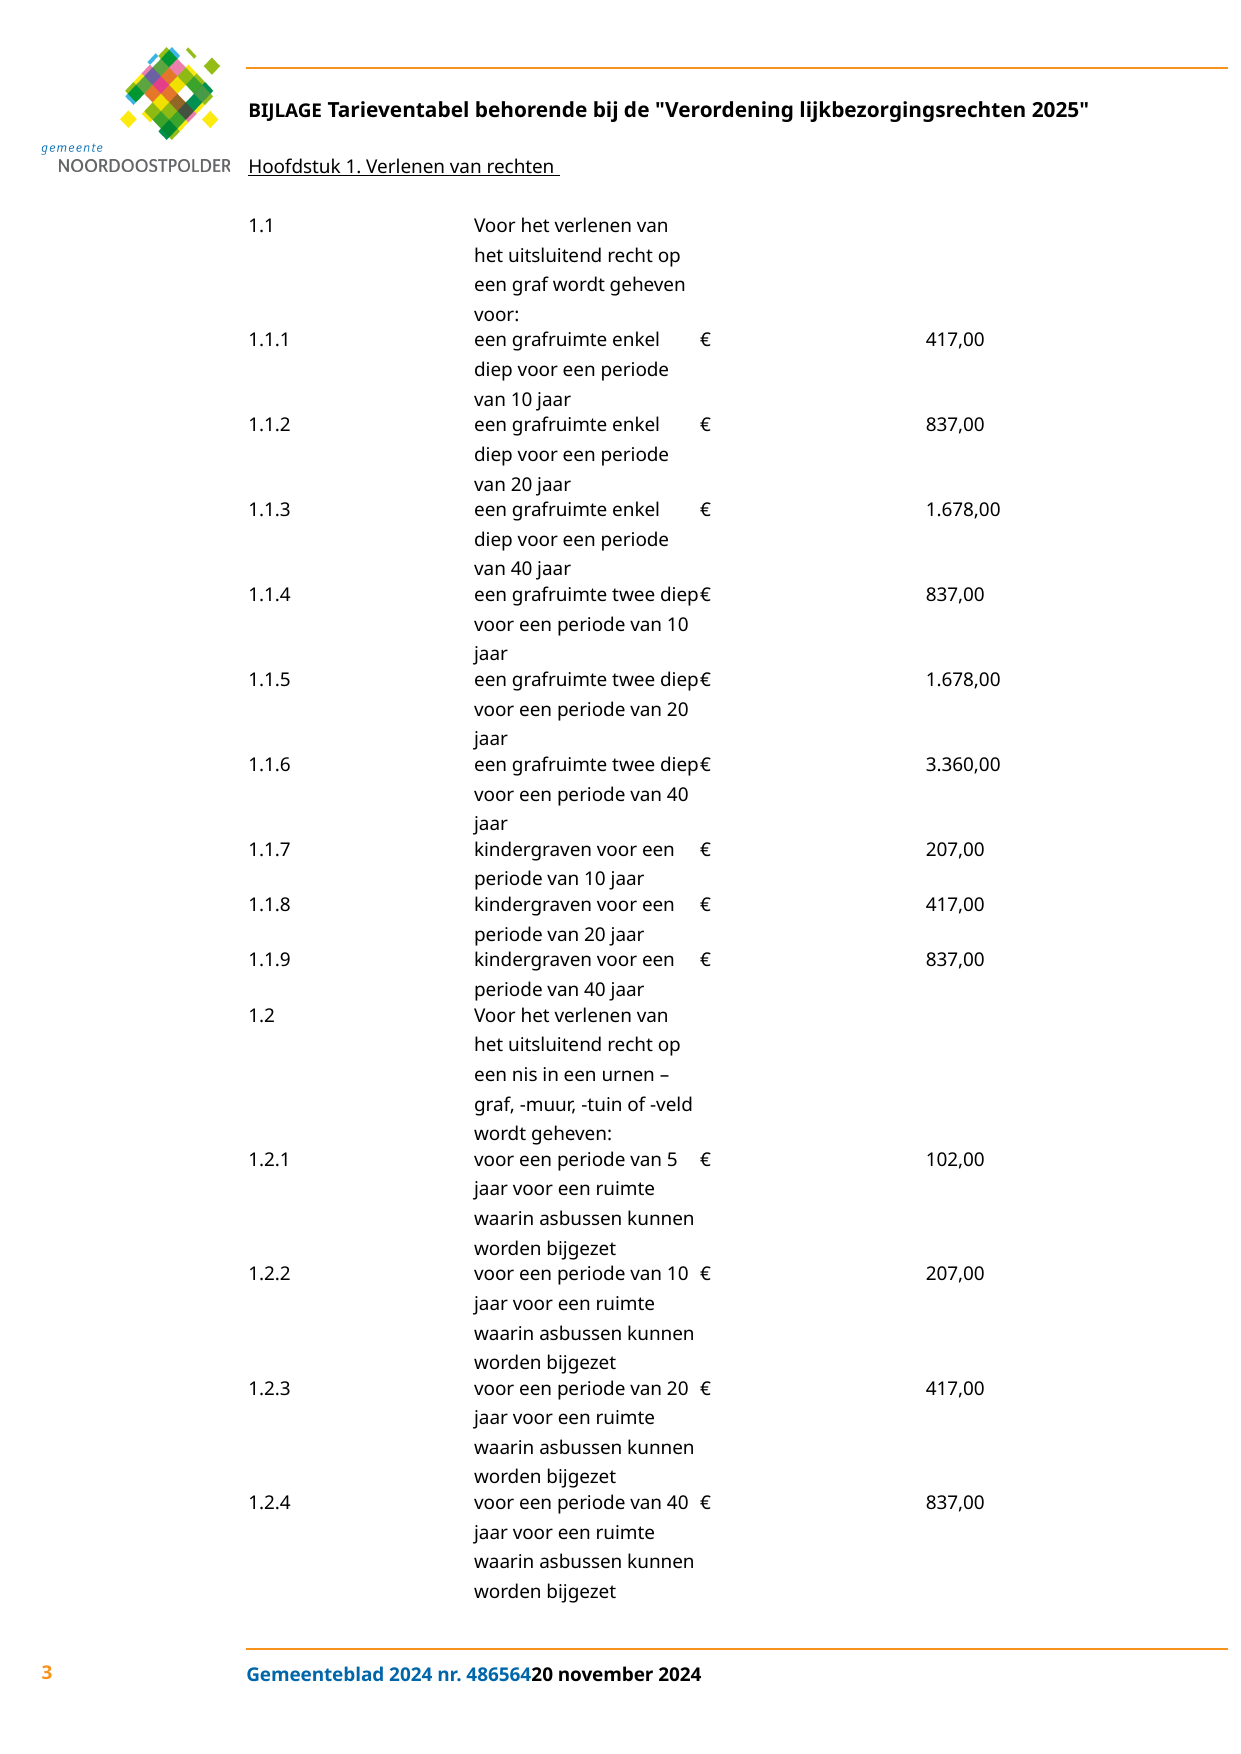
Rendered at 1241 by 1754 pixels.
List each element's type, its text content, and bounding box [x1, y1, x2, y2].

table_cell voor een periode van 5 jaar voor een ruimte waarin asbussen kunnen worden bijgezet [474, 1146, 700, 1261]
table_cell een grafruimte twee diep voor een periode van 10 jaar [474, 581, 700, 666]
table_cell 417,00 [926, 891, 1152, 947]
text Hoofdstuk 1. Verlenen van rechten [248, 153, 1152, 179]
table_cell voor een periode van 20 jaar voor een ruimte waarin asbussen kunnen worden bijgezet [474, 1375, 700, 1489]
table_cell Voor het verlenen van het uitsluitend recht op een nis in een urnen –graf, -muur, -tuin of -veld wordt geheven: [474, 1002, 700, 1146]
table_cell € [700, 666, 926, 751]
table_cell 102,00 [926, 1146, 1152, 1261]
table_cell 1.1.7 [248, 836, 474, 891]
table_cell kindergraven voor een periode van 20 jaar [474, 891, 700, 947]
table_cell € [700, 1375, 926, 1489]
table_cell 837,00 [926, 1490, 1152, 1604]
table_cell € [700, 581, 926, 666]
table_cell 3.360,00 [926, 751, 1152, 836]
table_cell € [700, 836, 926, 891]
table_cell € [700, 412, 926, 496]
table_cell een grafruimte enkel diep voor een periode van 10 jaar [474, 327, 700, 412]
table_cell 837,00 [926, 947, 1152, 1002]
table_cell 1.2.4 [248, 1490, 474, 1604]
table_cell 1.2.1 [248, 1146, 474, 1261]
table_cell 1.1.8 [248, 891, 474, 947]
table_cell 1.1.9 [248, 947, 474, 1002]
table_cell 207,00 [926, 1261, 1152, 1375]
table_cell € [700, 496, 926, 581]
table_header [700, 212, 926, 327]
table_cell € [700, 947, 926, 1002]
text BIJLAGE Tarieventabel behorende bij de "Verordening lijkbezorgingsrechten 2025" [248, 95, 1152, 123]
table_cell een grafruimte enkel diep voor een periode van 40 jaar [474, 496, 700, 581]
table_cell [700, 1002, 926, 1146]
table_cell 1.2 [248, 1002, 474, 1146]
table_cell 1.678,00 [926, 496, 1152, 581]
table_header Voor het verlenen van het uitsluitend recht op een graf wordt geheven voor: [474, 212, 700, 327]
table_cell een grafruimte twee diep voor een periode van 40 jaar [474, 751, 700, 836]
table_cell [926, 1002, 1152, 1146]
table_cell € [700, 1261, 926, 1375]
table_cell kindergraven voor een periode van 10 jaar [474, 836, 700, 891]
table_cell 417,00 [926, 1375, 1152, 1489]
table_cell 1.2.3 [248, 1375, 474, 1489]
table_cell € [700, 891, 926, 947]
table_cell een grafruimte twee diep voor een periode van 20 jaar [474, 666, 700, 751]
table_cell 1.1.6 [248, 751, 474, 836]
table_cell € [700, 1490, 926, 1604]
table_cell 1.1.1 [248, 327, 474, 412]
table_cell 1.1.2 [248, 412, 474, 496]
table_cell € [700, 327, 926, 412]
table_cell 1.2.2 [248, 1261, 474, 1375]
picture [41, 47, 231, 172]
table_cell voor een periode van 40 jaar voor een ruimte waarin asbussen kunnen worden bijgezet [474, 1490, 700, 1604]
table_cell € [700, 751, 926, 836]
table_cell 1.678,00 [926, 666, 1152, 751]
table_cell € [700, 1146, 926, 1261]
table_header [926, 212, 1152, 327]
table_cell 1.1.4 [248, 581, 474, 666]
table_cell kindergraven voor een periode van 40 jaar [474, 947, 700, 1002]
table_cell 837,00 [926, 412, 1152, 496]
table_cell een grafruimte enkel diep voor een periode van 20 jaar [474, 412, 700, 496]
table_cell 1.1.5 [248, 666, 474, 751]
table_cell 837,00 [926, 581, 1152, 666]
table_cell voor een periode van 10 jaar voor een ruimte waarin asbussen kunnen worden bijgezet [474, 1261, 700, 1375]
table_cell 207,00 [926, 836, 1152, 891]
table_header 1.1 [248, 212, 474, 327]
table_cell 417,00 [926, 327, 1152, 412]
table_cell 1.1.3 [248, 496, 474, 581]
